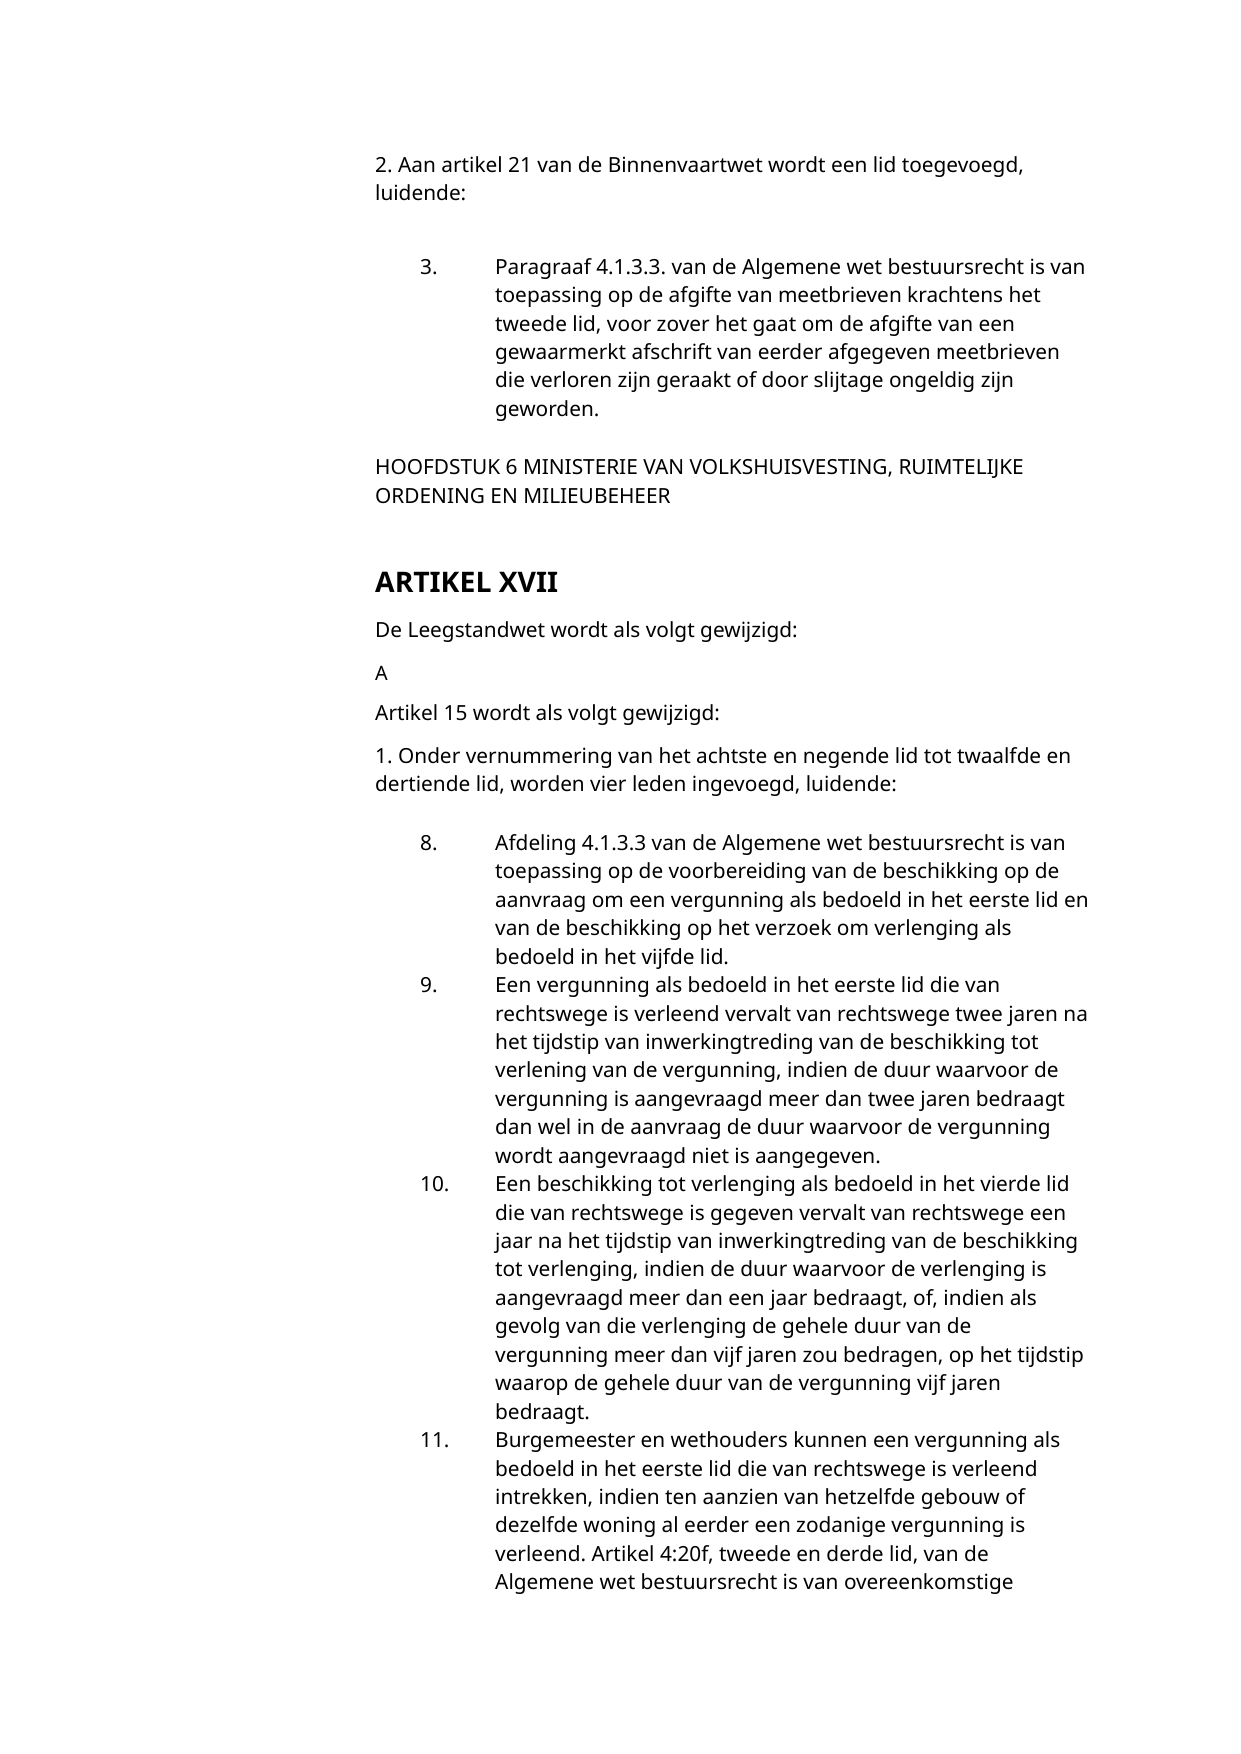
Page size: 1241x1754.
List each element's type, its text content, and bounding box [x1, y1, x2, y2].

text De Leegstandwet wordt als volgt gewijzigd: [375, 616, 1090, 644]
list Een vergunning als bedoeld in het eerste lid die van rechtswege is verleend vervalt van rechtswege twee jaren na het tijdstip van inwerkingtreding van de beschikking tot verlening van de vergunning, indien de duur waarvoor de vergunning is aangevraagd meer dan twee jaren bedraagt dan wel in de aanvraag de duur waarvoor de vergunning wordt aangevraagd niet is aangegeven. [420, 970, 1090, 1169]
list Een beschikking tot verlenging als bedoeld in het vierde lid die van rechtswege is gegeven vervalt van rechtswege een jaar na het tijdstip van inwerkingtreding van de beschikking tot verlenging, indien de duur waarvoor de verlenging is aangevraagd meer dan een jaar bedraagt, of, indien als gevolg van die verlenging de gehele duur van de vergunning meer dan vijf jaren zou bedragen, op het tijdstip waarop de gehele duur van de vergunning vijf jaren bedraagt. [420, 1169, 1090, 1425]
subtitle ARTIKEL XVII [375, 562, 1090, 601]
list Afdeling 4.1.3.3 van de Algemene wet bestuursrecht is van toepassing op de voorbereiding van de beschikking op de aanvraag om een vergunning als bedoeld in het eerste lid en van de beschikking op het verzoek om verlenging als bedoeld in het vijfde lid. [420, 828, 1090, 970]
text 2. Aan artikel 21 van de Binnenvaartwet wordt een lid toegevoegd, luidende: [375, 150, 1090, 207]
text Artikel 15 wordt als volgt gewijzigd: [375, 698, 1090, 726]
text A [375, 659, 1090, 686]
subtitle HOOFDSTUK 6 MINISTERIE VAN VOLKSHUISVESTING, RUIMTELIJKE ORDENING EN MILIEUBEHEER [375, 452, 1090, 509]
text 1. Onder vernummering van het achtste en negende lid tot twaalfde en dertiende lid, worden vier leden ingevoegd, luidende: [375, 741, 1090, 798]
list Paragraaf 4.1.3.3. van de Algemene wet bestuursrecht is van toepassing op de afgifte van meetbrieven krachtens het tweede lid, voor zover het gaat om de afgifte van een gewaarmerkt afschrift van eerder afgegeven meetbrieven die verloren zijn geraakt of door slijtage ongeldig zijn geworden. [420, 252, 1090, 422]
list Burgemeester en wethouders kunnen een vergunning als bedoeld in het eerste lid die van rechtswege is verleend intrekken, indien ten aanzien van hetzelfde gebouw of dezelfde woning al eerder een zodanige vergunning is verleend. Artikel 4:20f, tweede en derde lid, van de Algemene wet bestuursrecht is van overeenkomstige [420, 1425, 1090, 1596]
